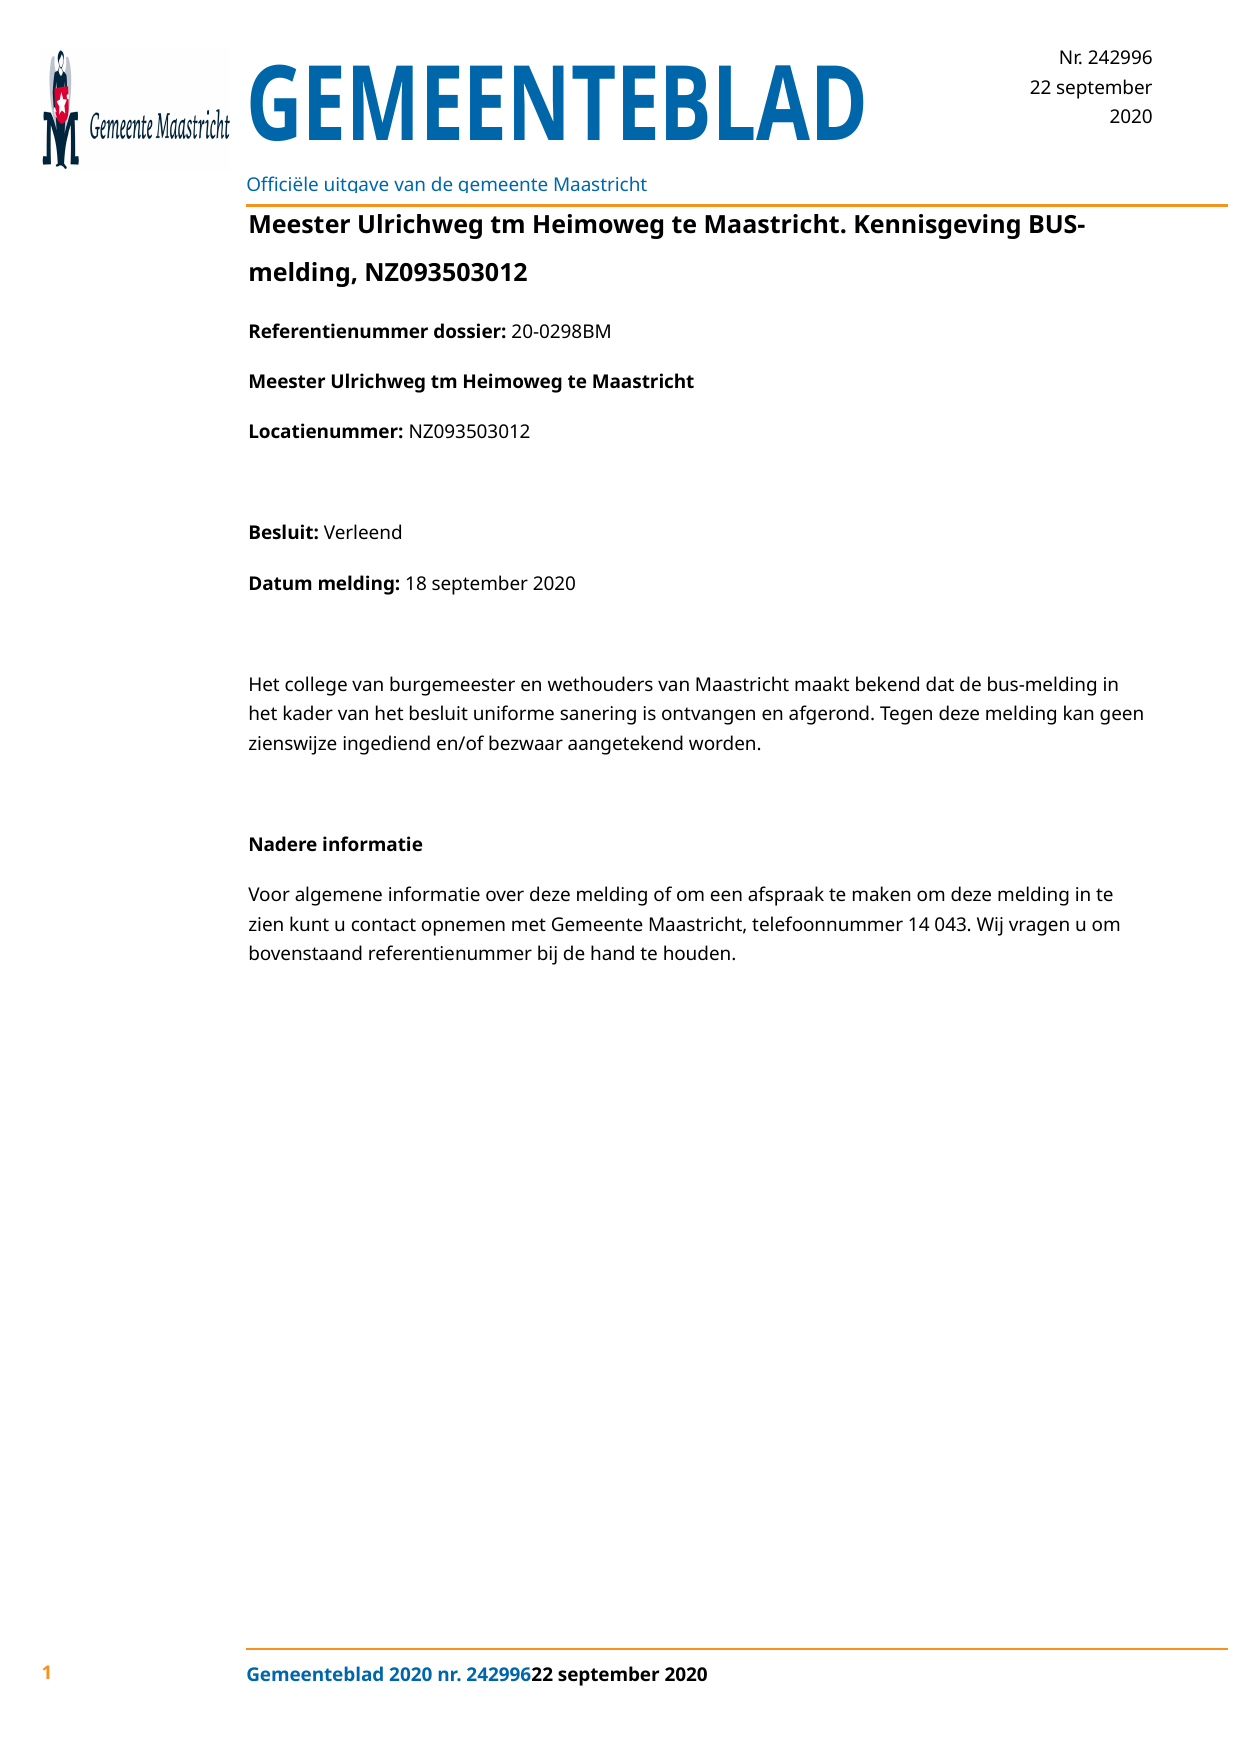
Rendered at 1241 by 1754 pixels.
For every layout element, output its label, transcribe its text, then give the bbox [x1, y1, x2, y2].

text Meester Ulrichweg tm Heimoweg te Maastricht [248, 368, 1152, 394]
picture [41, 47, 231, 172]
text Meester Ulrichweg tm Heimoweg te Maastricht. Kennisgeving BUS-melding, NZ093503012 [248, 207, 1152, 288]
text Het college van burgemeester en wethouders van Maastricht maakt bekend dat de bus-melding in het kader van het besluit uniforme sanering is ontvangen en afgerond. Tegen deze melding kan geen zienswijze ingediend en/of bezwaar aangetekend worden. [248, 671, 1152, 756]
text Nadere informatie [248, 831, 1152, 857]
text Besluit: Verleend [248, 519, 1152, 545]
text Datum melding: 18 september 2020 [248, 570, 1152, 596]
text Locatienummer: NZ093503012 [248, 419, 1152, 444]
text Voor algemene informatie over deze melding of om een afspraak te maken om deze melding in te zien kunt u contact opnemen met Gemeente Maastricht, telefoonnummer 14 043. Wij vragen u om bovenstaand referentienummer bij de hand te houden. [248, 881, 1152, 966]
text Referentienummer dossier: 20-0298BM [248, 318, 1152, 344]
